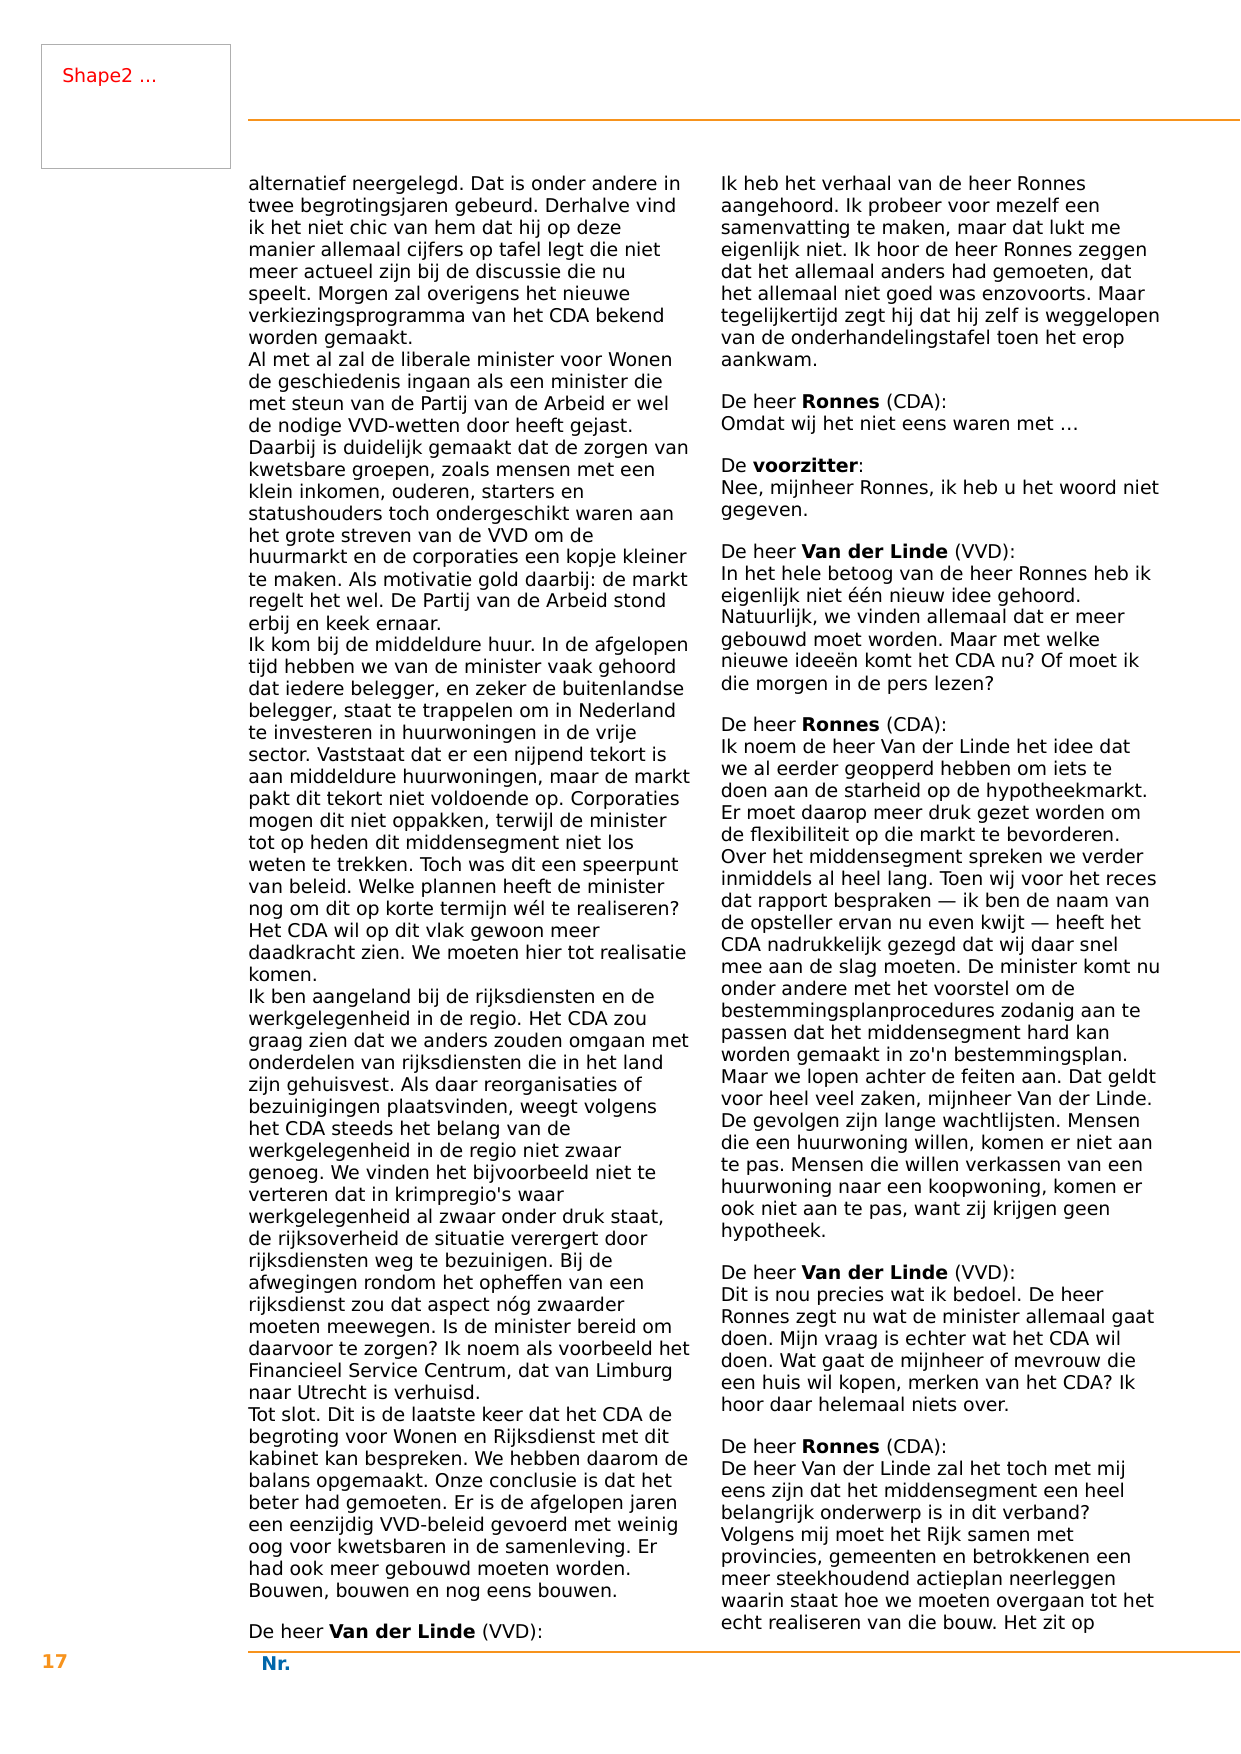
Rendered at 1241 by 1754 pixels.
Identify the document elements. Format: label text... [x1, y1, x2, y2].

text De heer Van der Linde (VVD): [248, 1621, 691, 1643]
text De heer Ronnes (CDA): [721, 1436, 1163, 1458]
text Omdat wij het niet eens waren met … [721, 413, 1163, 434]
text Ik noem de heer Van der Linde het idee dat we al eerder geopperd hebben om iets te doen aan de starheid op de hypotheekmarkt. Er moet daarop meer druk gezet worden om de flexibiliteit op die markt te bevorderen. Over het middensegment spreken we verder inmiddels al heel lang. Toen wij voor het reces dat rapport bespraken — ik ben de naam van de opsteller ervan nu even kwijt — heeft het CDA nadrukkelijk gezegd dat wij daar snel mee aan de slag moeten. De minister komt nu onder andere met het voorstel om de bestemmingsplanprocedures zodanig aan te passen dat het middensegment hard kan worden gemaakt in zo'n bestemmingsplan. Maar we lopen achter de feiten aan. Dat geldt voor heel veel zaken, mijnheer Van der Linde. De gevolgen zijn lange wachtlijsten. Mensen die een huurwoning willen, komen er niet aan te pas. Mensen die willen verkassen van een huurwoning naar een koopwoning, komen er ook niet aan te pas, want zij krijgen geen hypotheek. [721, 736, 1163, 1242]
text De heer Van der Linde (VVD): [721, 1262, 1163, 1284]
text Ik kom bij de middeldure huur. In de afgelopen tijd hebben we van de minister vaak gehoord dat iedere belegger, en zeker de buitenlandse belegger, staat te trappelen om in Nederland te investeren in huurwoningen in de vrije sector. Vaststaat dat er een nijpend tekort is aan middeldure huurwoningen, maar de markt pakt dit tekort niet voldoende op. Corporaties mogen dit niet oppakken, terwijl de minister tot op heden dit middensegment niet los weten te trekken. Toch was dit een speerpunt van beleid. Welke plannen heeft de minister nog om dit op korte termijn wél te realiseren? Het CDA wil op dit vlak gewoon meer daadkracht zien. We moeten hier tot realisatie komen. [248, 634, 691, 986]
text De heer Van der Linde zal het toch met mij eens zijn dat het middensegment een heel belangrijk onderwerp is in dit verband? Volgens mij moet het Rijk samen met provincies, gemeenten en betrokkenen een meer steekhoudend actieplan neerleggen waarin staat hoe we moeten overgaan tot het echt realiseren van die bouw. Het zit op [721, 1458, 1163, 1633]
text De heer Ronnes (CDA): [721, 391, 1163, 413]
text De voorzitter: [721, 454, 1163, 477]
text Tot slot. Dit is de laatste keer dat het CDA de begroting voor Wonen en Rijksdienst met dit kabinet kan bespreken. We hebben daarom de balans opgemaakt. Onze conclusie is dat het beter had gemoeten. Er is de afgelopen jaren een eenzijdig VVD-beleid gevoerd met weinig oog voor kwetsbaren in de samenleving. Er had ook meer gebouwd moeten worden. Bouwen, bouwen en nog eens bouwen. [248, 1404, 691, 1601]
text De heer Van der Linde (VVD): [721, 541, 1163, 562]
text Dit is nou precies wat ik bedoel. De heer Ronnes zegt nu wat de minister allemaal gaat doen. Mijn vraag is echter wat het CDA wil doen. Wat gaat de mijnheer of mevrouw die een huis wil kopen, merken van het CDA? Ik hoor daar helemaal niets over. [721, 1284, 1163, 1416]
text Al met al zal de liberale minister voor Wonen de geschiedenis ingaan als een minister die met steun van de Partij van de Arbeid er wel de nodige VVD-wetten door heeft gejast. Daarbij is duidelijk gemaakt dat de zorgen van kwetsbare groepen, zoals mensen met een klein inkomen, ouderen, starters en statushouders toch ondergeschikt waren aan het grote streven van de VVD om de huurmarkt en de corporaties een kopje kleiner te maken. Als motivatie gold daarbij: de markt regelt het wel. De Partij van de Arbeid stond erbij en keek ernaar. [248, 349, 691, 634]
text Ik ben aangeland bij de rijksdiensten en de werkgelegenheid in de regio. Het CDA zou graag zien dat we anders zouden omgaan met onderdelen van rijksdiensten die in het land zijn gehuisvest. Als daar reorganisaties of bezuinigingen plaatsvinden, weegt volgens het CDA steeds het belang van de werkgelegenheid in de regio niet zwaar genoeg. We vinden het bijvoorbeeld niet te verteren dat in krimpregio's waar werkgelegenheid al zwaar onder druk staat, de rijksoverheid de situatie verergert door rijksdiensten weg te bezuinigen. Bij de afwegingen rondom het opheffen van een rijksdienst zou dat aspect nóg zwaarder moeten meewegen. Is de minister bereid om daarvoor te zorgen? Ik noem als voorbeeld het Financieel Service Centrum, dat van Limburg naar Utrecht is verhuisd. [248, 986, 691, 1404]
text In het hele betoog van de heer Ronnes heb ik eigenlijk niet één nieuw idee gehoord. Natuurlijk, we vinden allemaal dat er meer gebouwd moet worden. Maar met welke nieuwe ideeën komt het CDA nu? Of moet ik die morgen in de pers lezen? [721, 562, 1163, 694]
text De heer Ronnes (CDA): [721, 714, 1163, 736]
text alternatief neergelegd. Dat is onder andere in twee begrotingsjaren gebeurd. Derhalve vind ik het niet chic van hem dat hij op deze manier allemaal cijfers op tafel legt die niet meer actueel zijn bij de discussie die nu speelt. Morgen zal overigens het nieuwe verkiezingsprogramma van het CDA bekend worden gemaakt. [248, 173, 691, 349]
text Ik heb het verhaal van de heer Ronnes aangehoord. Ik probeer voor mezelf een samenvatting te maken, maar dat lukt me eigenlijk niet. Ik hoor de heer Ronnes zeggen dat het allemaal anders had gemoeten, dat het allemaal niet goed was enzovoorts. Maar tegelijkertijd zegt hij dat hij zelf is weggelopen van de onderhandelingstafel toen het erop aankwam. [721, 173, 1163, 371]
text Nee, mijnheer Ronnes, ik heb u het woord niet gegeven. [721, 477, 1163, 521]
